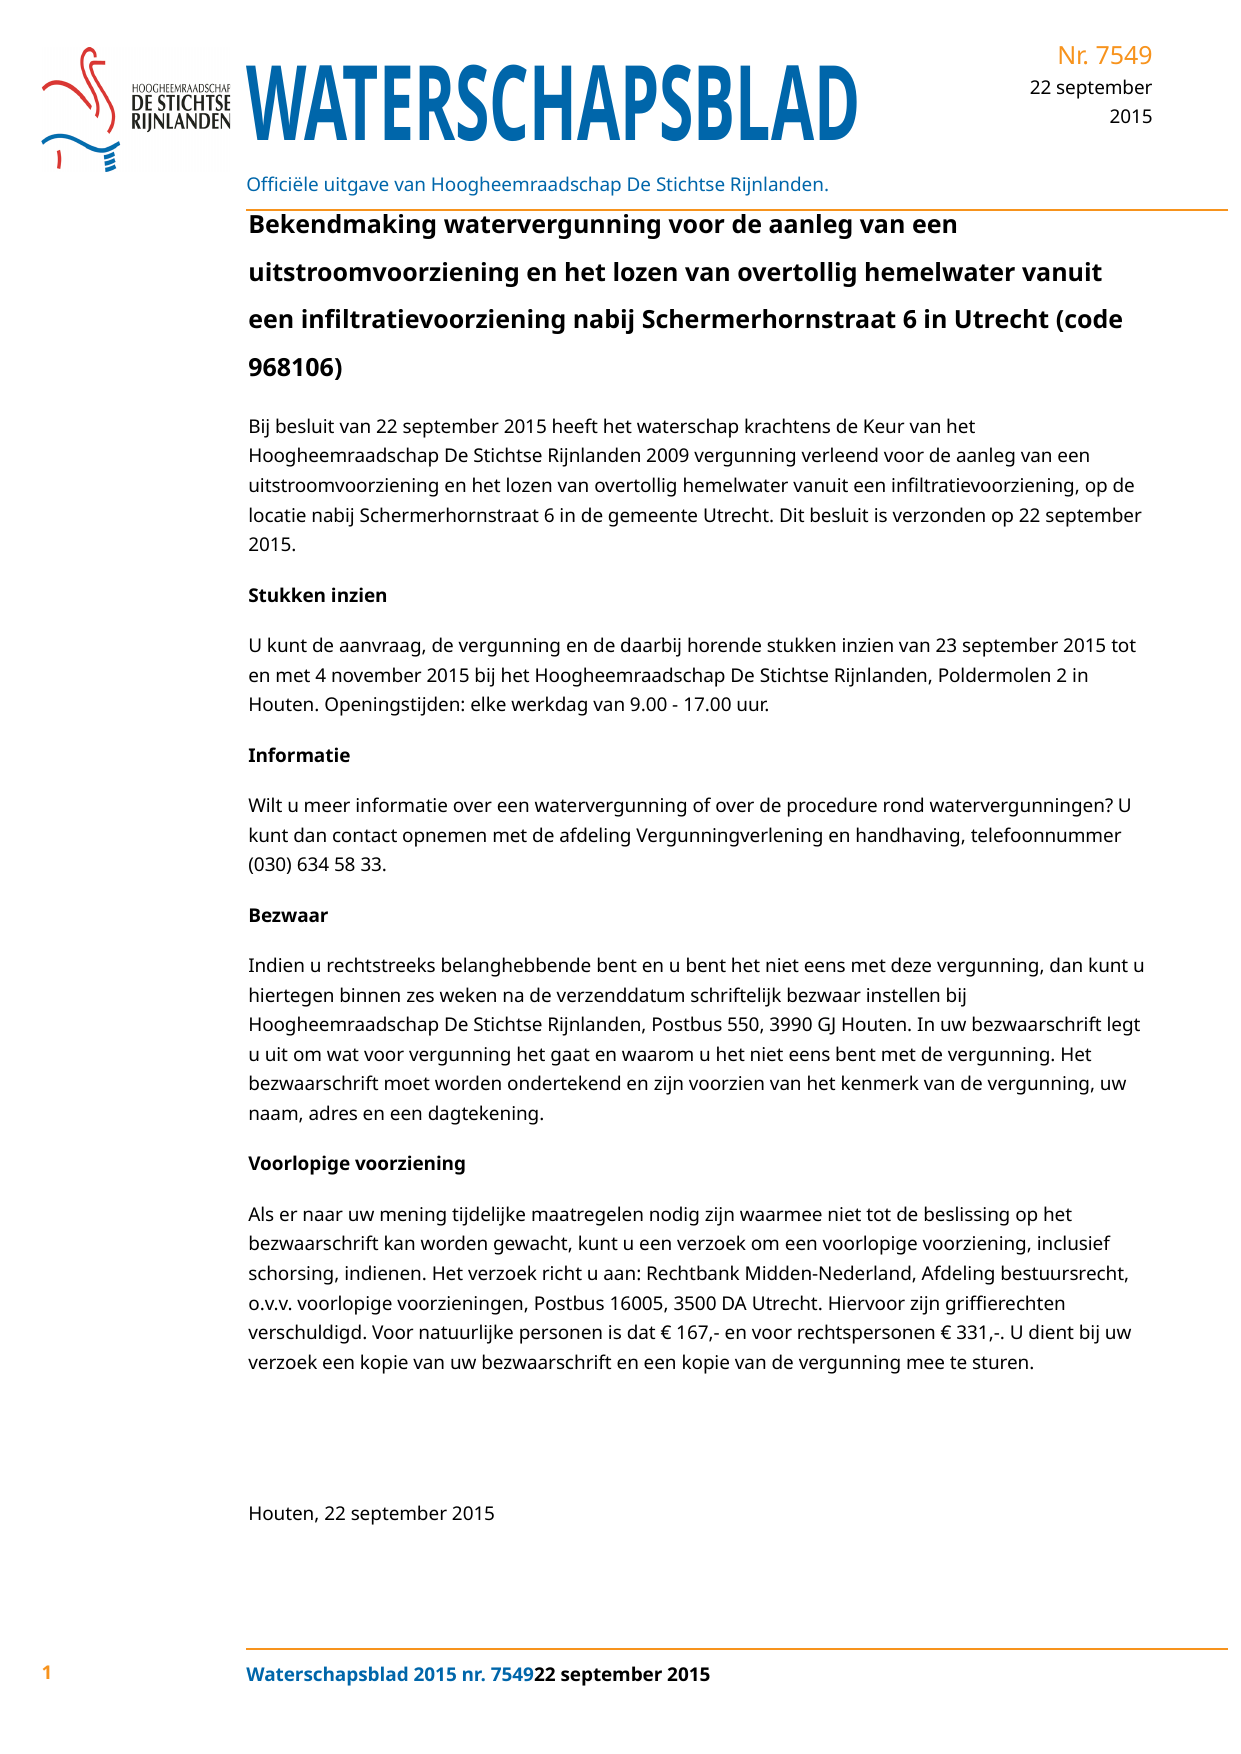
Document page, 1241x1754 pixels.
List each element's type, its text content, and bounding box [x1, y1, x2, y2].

text Bezwaar [248, 902, 1152, 928]
text Stukken inzien [248, 582, 1152, 608]
picture [41, 47, 231, 172]
text Voorlopige voorziening [248, 1151, 1152, 1176]
text Bekendmaking watervergunning voor de aanleg van een uitstroomvoorziening en het lozen van overtollig hemelwater vanuit een infiltratievoorziening nabij Schermerhornstraat 6 in Utrecht (code 968106) [248, 211, 1152, 384]
text Wilt u meer informatie over een watervergunning of over de procedure rond watervergunningen? U kunt dan contact opnemen met de afdeling Vergunningverlening en handhaving, telefoonnummer (030) 634 58 33. [248, 792, 1152, 877]
text Houten, 22 september 2015 [248, 1500, 1152, 1526]
text Indien u rechtstreeks belanghebbende bent en u bent het niet eens met deze vergunning, dan kunt u hiertegen binnen zes weken na de verzenddatum schriftelijk bezwaar instellen bij Hoogheemraadschap De Stichtse Rijnlanden, Postbus 550, 3990 GJ Houten. In uw bezwaarschrift legt u uit om wat voor vergunning het gaat en waarom u het niet eens bent met de vergunning. Het bezwaarschrift moet worden ondertekend en zijn voorzien van het kenmerk van de vergunning, uw naam, adres en een dagtekening. [248, 952, 1152, 1126]
text Informatie [248, 742, 1152, 768]
text Als er naar uw mening tijdelijke maatregelen nodig zijn waarmee niet tot de beslissing op het bezwaarschrift kan worden gewacht, kunt u een verzoek om een voorlopige voorziening, inclusief schorsing, indienen. Het verzoek richt u aan: Rechtbank Midden-Nederland, Afdeling bestuursrecht, o.v.v. voorlopige voorzieningen, Postbus 16005, 3500 DA Utrecht. Hiervoor zijn griffierechten verschuldigd. Voor natuurlijke personen is dat € 167,- en voor rechtspersonen € 331,-. U dient bij uw verzoek een kopie van uw bezwaarschrift en een kopie van de vergunning mee te sturen. [248, 1201, 1152, 1375]
text Bij besluit van 22 september 2015 heeft het waterschap krachtens de Keur van het Hoogheemraadschap De Stichtse Rijnlanden 2009 vergunning verleend voor de aanleg van een uitstroomvoorziening en het lozen van overtollig hemelwater vanuit een infiltratievoorziening, op de locatie nabij Schermerhornstraat 6 in de gemeente Utrecht. Dit besluit is verzonden op 22 september 2015. [248, 413, 1152, 557]
text U kunt de aanvraag, de vergunning en de daarbij horende stukken inzien van 23 september 2015 tot en met 4 november 2015 bij het Hoogheemraadschap De Stichtse Rijnlanden, Poldermolen 2 in Houten. Openingstijden: elke werkdag van 9.00 - 17.00 uur. [248, 632, 1152, 717]
